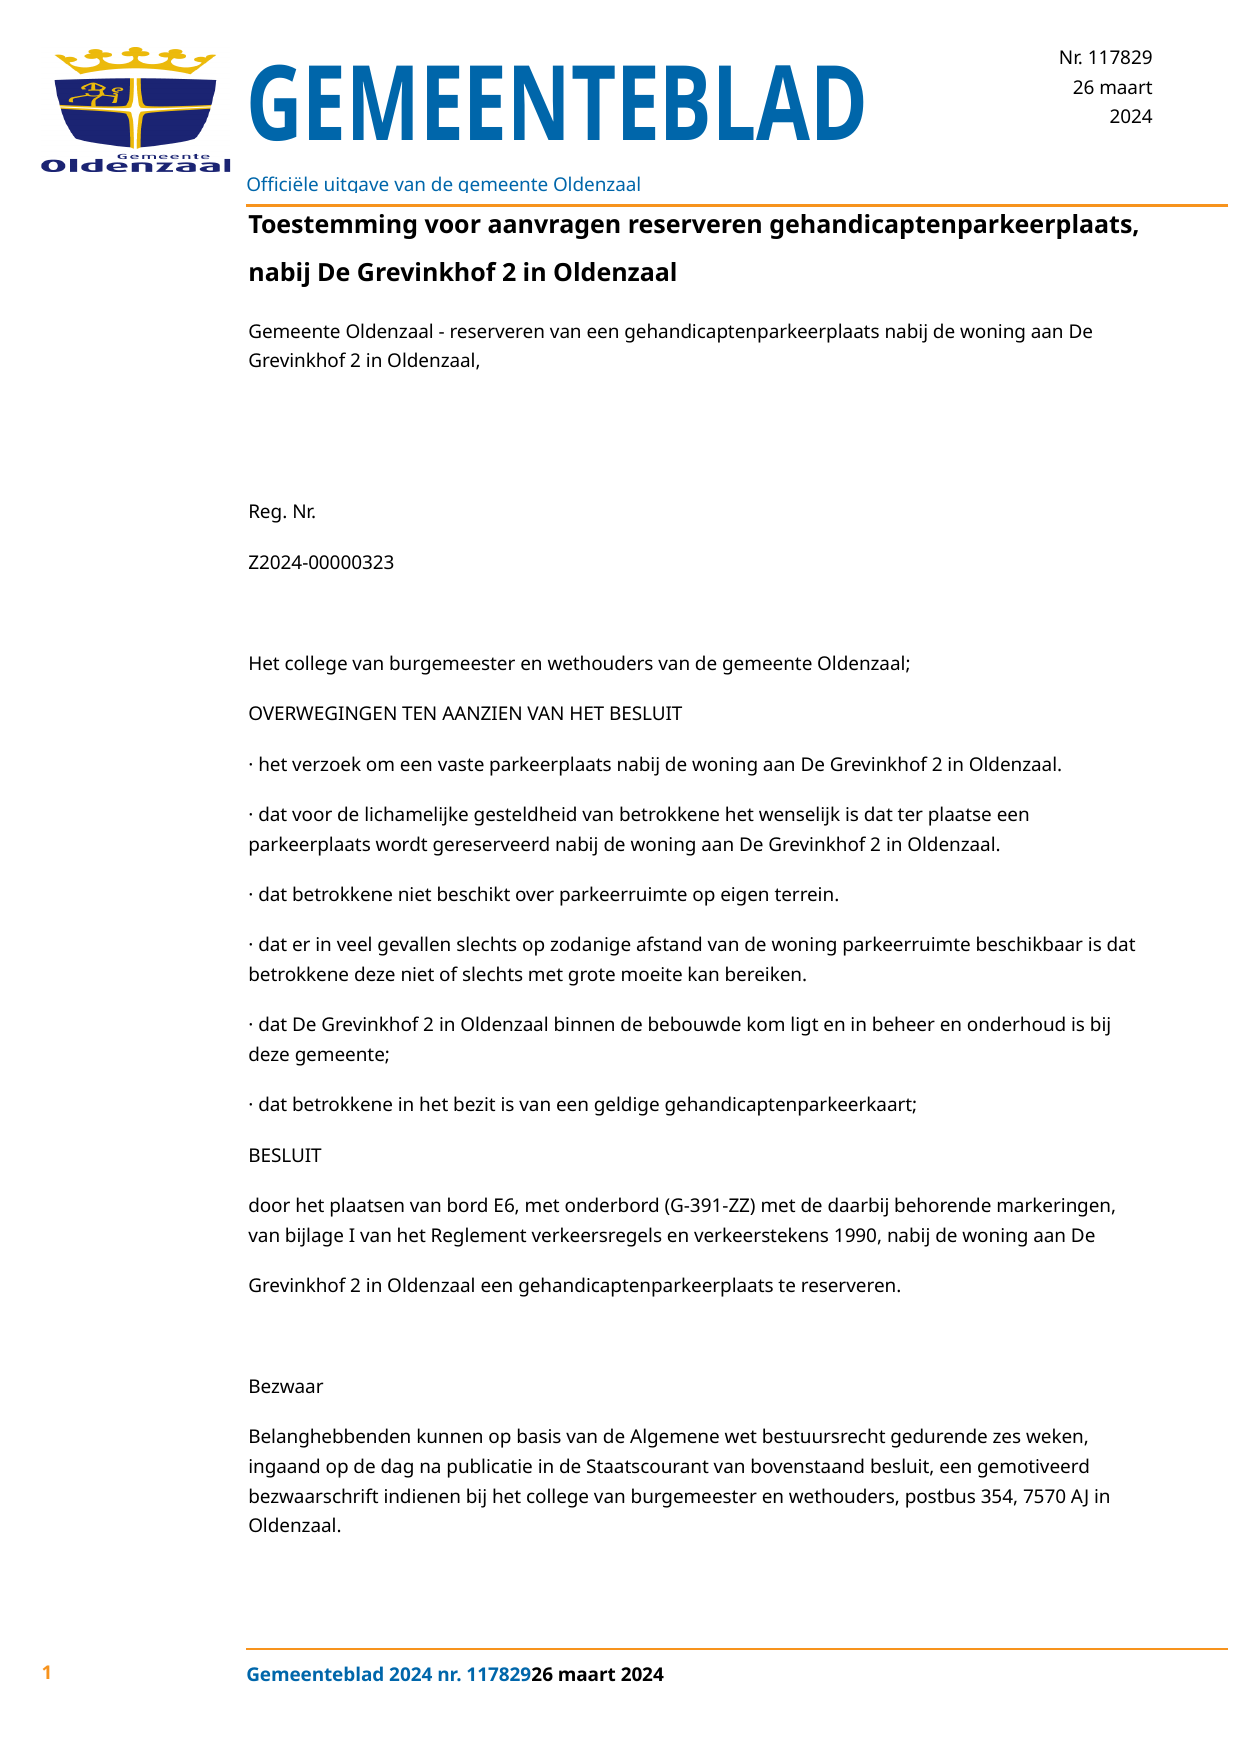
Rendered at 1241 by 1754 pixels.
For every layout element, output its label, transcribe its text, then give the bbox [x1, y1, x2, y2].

picture [41, 47, 231, 172]
text OVERWEGINGEN TEN AANZIEN VAN HET BESLUIT [248, 700, 1152, 726]
text · dat er in veel gevallen slechts op zodanige afstand van de woning parkeerruimte beschikbaar is dat betrokkene deze niet of slechts met grote moeite kan bereiken. [248, 932, 1152, 987]
text · dat voor de lichamelijke gesteldheid van betrokkene het wenselijk is dat ter plaatse een parkeerplaats wordt gereserveerd nabij de woning aan De Grevinkhof 2 in Oldenzaal. [248, 801, 1152, 857]
text BESLUIT [248, 1142, 1152, 1168]
text · dat betrokkene in het bezit is van een geldige gehandicaptenparkeerkaart; [248, 1092, 1152, 1117]
text Grevinkhof 2 in Oldenzaal een gehandicaptenparkeerplaats te reserveren. [248, 1272, 1152, 1298]
text Bezwaar [248, 1373, 1152, 1399]
text Reg. Nr. [248, 499, 1152, 524]
text Gemeente Oldenzaal - reserveren van een gehandicaptenparkeerplaats nabij de woning aan De Grevinkhof 2 in Oldenzaal, [248, 318, 1152, 373]
text · dat betrokkene niet beschikt over parkeerruimte op eigen terrein. [248, 881, 1152, 907]
text Belanghebbenden kunnen op basis van de Algemene wet bestuursrecht gedurende zes weken, ingaand op de dag na publicatie in de Staatscourant van bovenstaand besluit, een gemotiveerd bezwaarschrift indienen bij het college van burgemeester en wethouders, postbus 354, 7570 AJ in Oldenzaal. [248, 1424, 1152, 1538]
text door het plaatsen van bord E6, met onderbord (G-391-ZZ) met de daarbij behorende markeringen, van bijlage I van het Reglement verkeersregels en verkeerstekens 1990, nabij de woning aan De [248, 1192, 1152, 1248]
text Het college van burgemeester en wethouders van de gemeente Oldenzaal; [248, 650, 1152, 676]
text · dat De Grevinkhof 2 in Oldenzaal binnen de bebouwde kom ligt en in beheer en onderhoud is bij deze gemeente; [248, 1012, 1152, 1067]
text Toestemming voor aanvragen reserveren gehandicaptenparkeerplaats, nabij De Grevinkhof 2 in Oldenzaal [248, 207, 1152, 288]
text Z2024-00000323 [248, 549, 1152, 575]
text · het verzoek om een vaste parkeerplaats nabij de woning aan De Grevinkhof 2 in Oldenzaal. [248, 751, 1152, 777]
